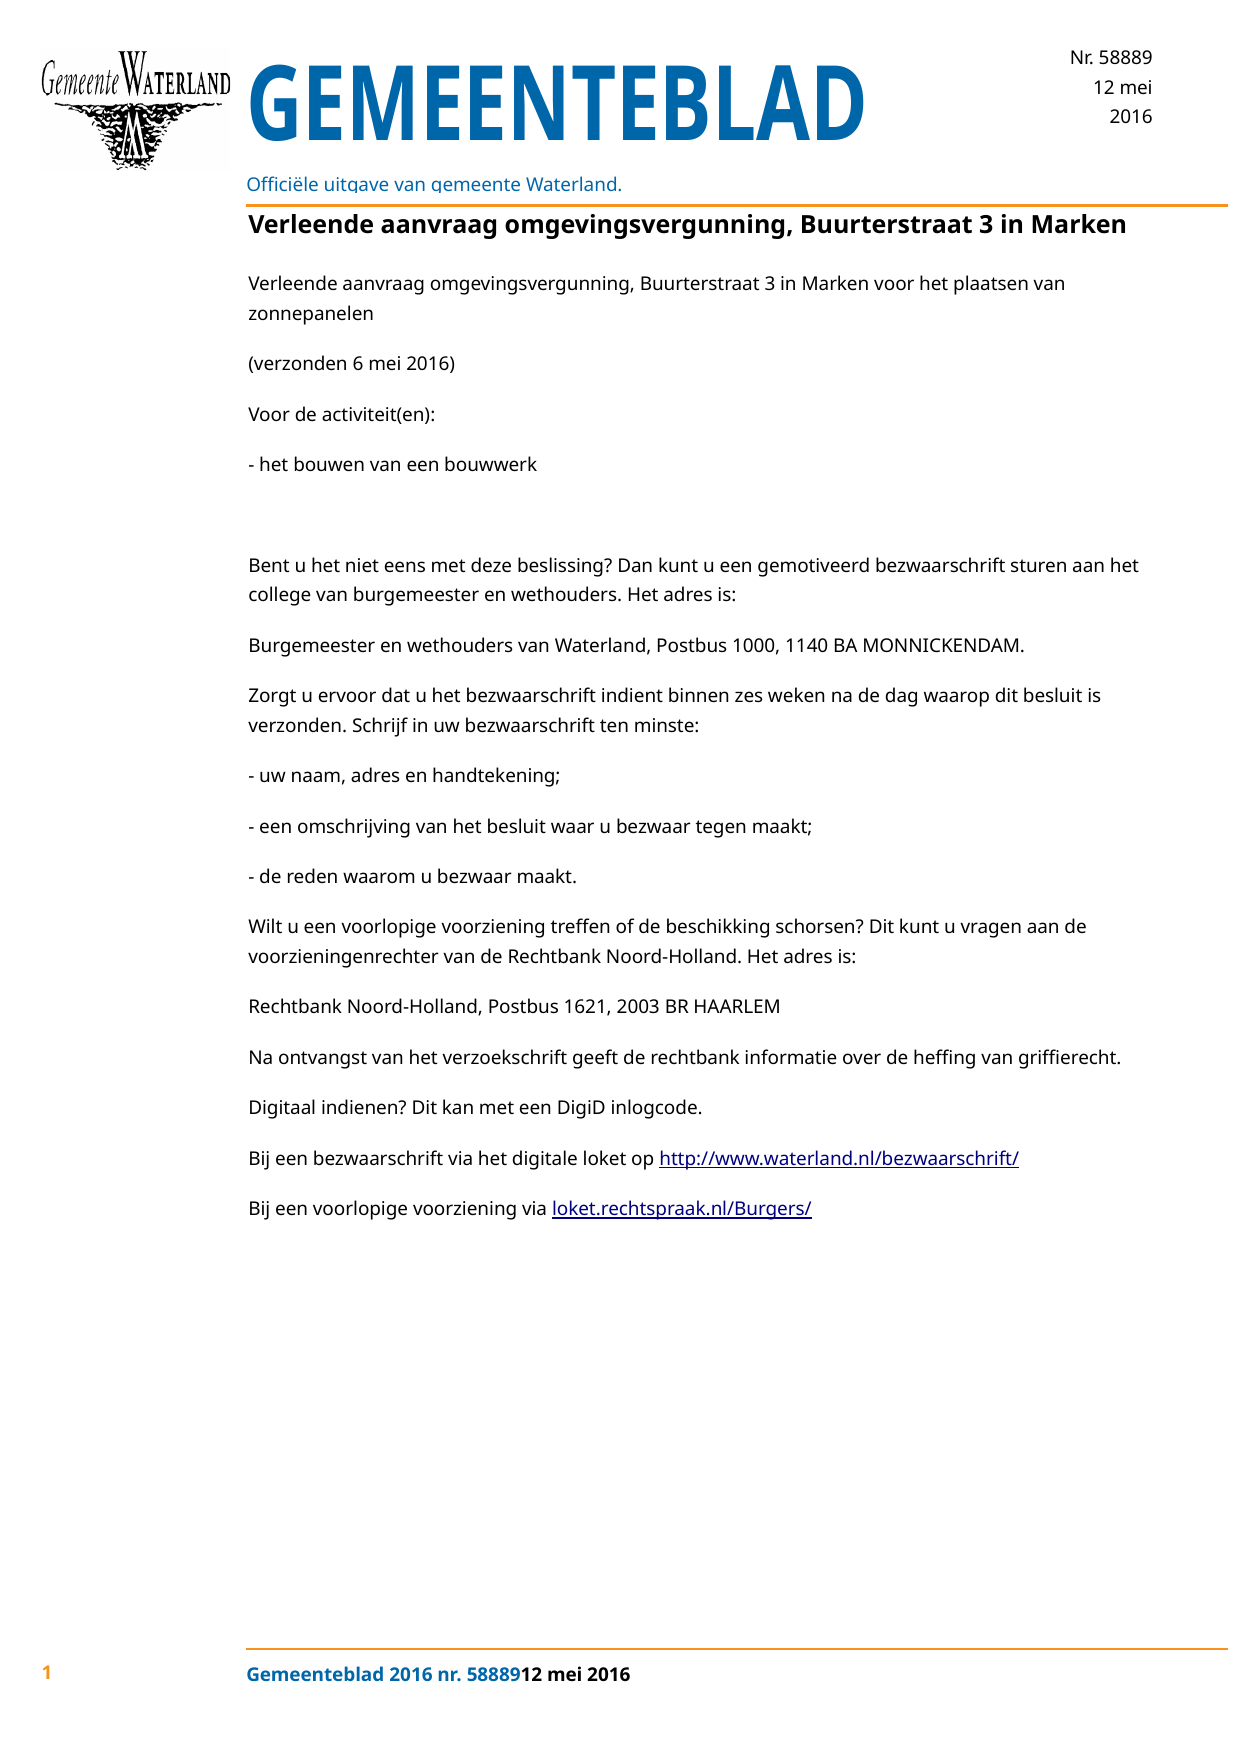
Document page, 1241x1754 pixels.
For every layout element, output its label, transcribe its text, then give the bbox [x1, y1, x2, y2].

text Bij een voorlopige voorziening via loket.rechtspraak.nl/Burgers/ [248, 1195, 1152, 1221]
text Verleende aanvraag omgevingsvergunning, Buurterstraat 3 in Marken voor het plaatsen van zonnepanelen [248, 270, 1152, 326]
text Rechtbank Noord-Holland, Postbus 1621, 2003 BR HAARLEM [248, 994, 1152, 1019]
text Verleende aanvraag omgevingsvergunning, Buurterstraat 3 in Marken [248, 207, 1152, 241]
text Zorgt u ervoor dat u het bezwaarschrift indient binnen zes weken na de dag waarop dit besluit is verzonden. Schrijf in uw bezwaarschrift ten minste: [248, 682, 1152, 738]
text Voor de activiteit(en): [248, 401, 1152, 426]
text - de reden waarom u bezwaar maakt. [248, 863, 1152, 889]
text Burgemeester en wethouders van Waterland, Postbus 1000, 1140 BA MONNICKENDAM. [248, 632, 1152, 658]
text Na ontvangst van het verzoekschrift geeft de rechtbank informatie over de heffing van griffierecht. [248, 1044, 1152, 1070]
text - een omschrijving van het besluit waar u bezwaar tegen maakt; [248, 813, 1152, 838]
text Bent u het niet eens met deze beslissing? Dan kunt u een gemotiveerd bezwaarschrift sturen aan het college van burgemeester en wethouders. Het adres is: [248, 552, 1152, 607]
picture [41, 47, 231, 172]
text Bij een bezwaarschrift via het digitale loket op http://www.waterland.nl/bezwaarschrift/ [248, 1145, 1152, 1171]
text (verzonden 6 mei 2016) [248, 350, 1152, 376]
text Digitaal indienen? Dit kan met een DigiD inlogcode. [248, 1094, 1152, 1120]
text - uw naam, adres en handtekening; [248, 762, 1152, 788]
text Wilt u een voorlopige voorziening treffen of de beschikking schorsen? Dit kunt u vragen aan de voorzieningenrechter van de Rechtbank Noord-Holland. Het adres is: [248, 914, 1152, 969]
text - het bouwen van een bouwwerk [248, 451, 1152, 477]
